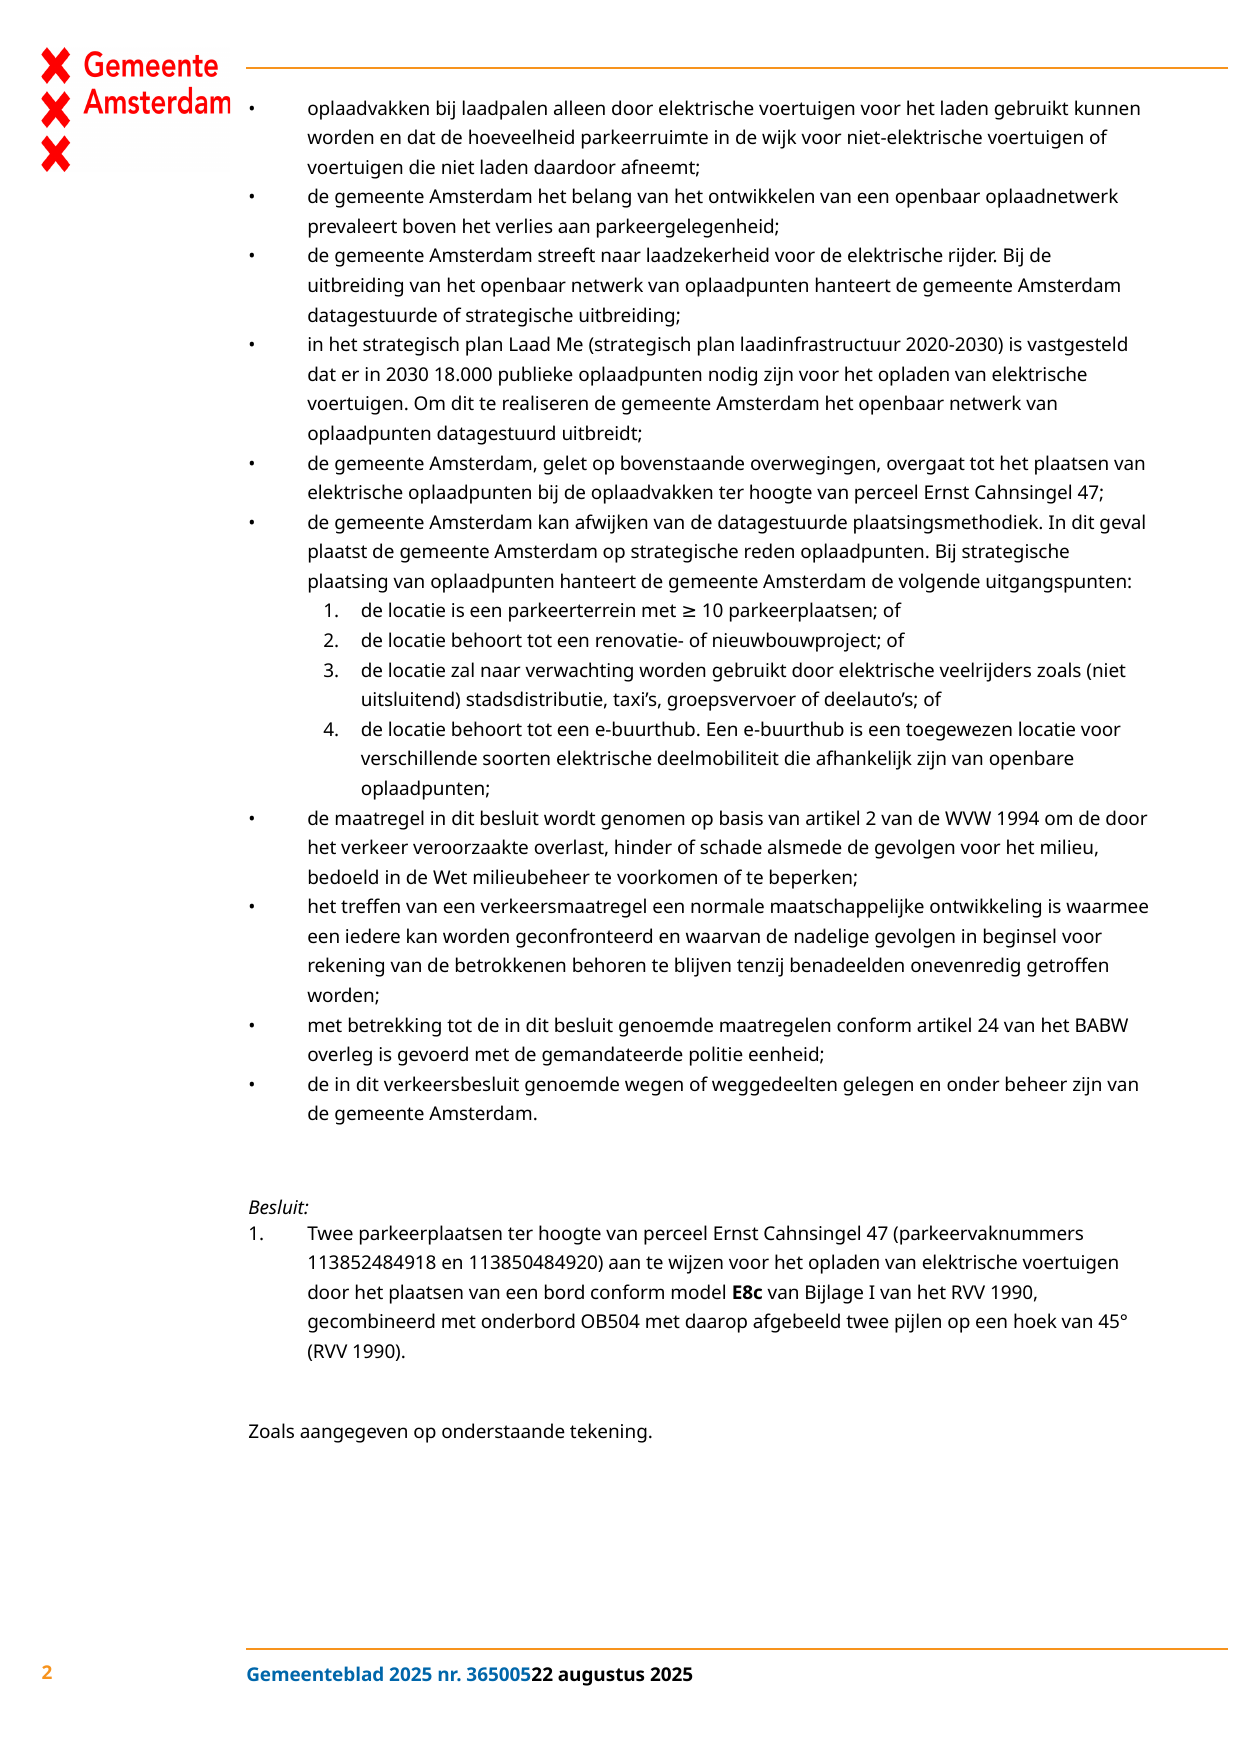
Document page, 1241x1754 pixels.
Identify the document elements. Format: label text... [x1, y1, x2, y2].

list de locatie zal naar verwachting worden gebruikt door elektrische veelrijders zoals (niet uitsluitend) stadsdistributie, taxi’s, groepsvervoer of deelauto’s; of [323, 657, 1152, 712]
list de locatie behoort tot een renovatie- of nieuwbouwproject; of [323, 627, 1152, 653]
list de locatie is een parkeerterrein met ≥ 10 parkeerplaatsen; of [323, 598, 1152, 623]
list de gemeente Amsterdam het belang van het ontwikkelen van een openbaar oplaadnetwerk prevaleert boven het verlies aan parkeergelegenheid; [248, 183, 1152, 239]
list oplaadvakken bij laadpalen alleen door elektrische voertuigen voor het laden gebruikt kunnen worden en dat de hoeveelheid parkeerruimte in de wijk voor niet-elektrische voertuigen of voertuigen die niet laden daardoor afneemt; [248, 95, 1152, 180]
text Zoals aangegeven op onderstaande tekening. [248, 1418, 1152, 1444]
text Besluit: [248, 1194, 1152, 1220]
list de gemeente Amsterdam streeft naar laadzekerheid voor de elektrische rijder. Bij de uitbreiding van het openbaar netwerk van oplaadpunten hanteert de gemeente Amsterdam datagestuurde of strategische uitbreiding; [248, 243, 1152, 328]
list de in dit verkeersbesluit genoemde wegen of weggedeelten gelegen en onder beheer zijn van de gemeente Amsterdam. [248, 1071, 1152, 1126]
list met betrekking tot de in dit besluit genoemde maatregelen conform artikel 24 van het BABW overleg is gevoerd met de gemandateerde politie eenheid; [248, 1012, 1152, 1067]
list de maatregel in dit besluit wordt genomen op basis van artikel 2 van de WVW 1994 om de door het verkeer veroorzaakte overlast, hinder of schade alsmede de gevolgen voor het milieu, bedoeld in de Wet milieubeheer te voorkomen of te beperken; [248, 805, 1152, 890]
list Twee parkeerplaatsen ter hoogte van perceel Ernst Cahnsingel 47 (parkeervaknummers 113852484918 en 113850484920) aan te wijzen voor het opladen van elektrische voertuigen door het plaatsen van een bord conform model E8c van Bijlage I van het RVV 1990, gecombineerd met onderbord OB504 met daarop afgebeeld twee pijlen op een hoek van 45° (RVV 1990). [248, 1220, 1152, 1364]
list de gemeente Amsterdam kan afwijken van de datagestuurde plaatsingsmethodiek. In dit geval plaatst de gemeente Amsterdam op strategische reden oplaadpunten. Bij strategische plaatsing van oplaadpunten hanteert de gemeente Amsterdam de volgende uitgangspunten: [248, 509, 1152, 594]
list de gemeente Amsterdam, gelet op bovenstaande overwegingen, overgaat tot het plaatsen van elektrische oplaadpunten bij de oplaadvakken ter hoogte van perceel Ernst Cahnsingel 47; [248, 450, 1152, 505]
list de locatie behoort tot een e-buurthub. Een e-buurthub is een toegewezen locatie voor verschillende soorten elektrische deelmobiliteit die afhankelijk zijn van openbare oplaadpunten; [323, 716, 1152, 801]
list het treffen van een verkeersmaatregel een normale maatschappelijke ontwikkeling is waarmee een iedere kan worden geconfronteerd en waarvan de nadelige gevolgen in beginsel voor rekening van de betrokkenen behoren te blijven tenzij benadeelden onevenredig getroffen worden; [248, 893, 1152, 1008]
list in het strategisch plan Laad Me (strategisch plan laadinfrastructuur 2020-2030) is vastgesteld dat er in 2030 18.000 publieke oplaadpunten nodig zijn voor het opladen van elektrische voertuigen. Om dit te realiseren de gemeente Amsterdam het openbaar netwerk van oplaadpunten datagestuurd uitbreidt; [248, 331, 1152, 446]
picture [41, 47, 231, 172]
